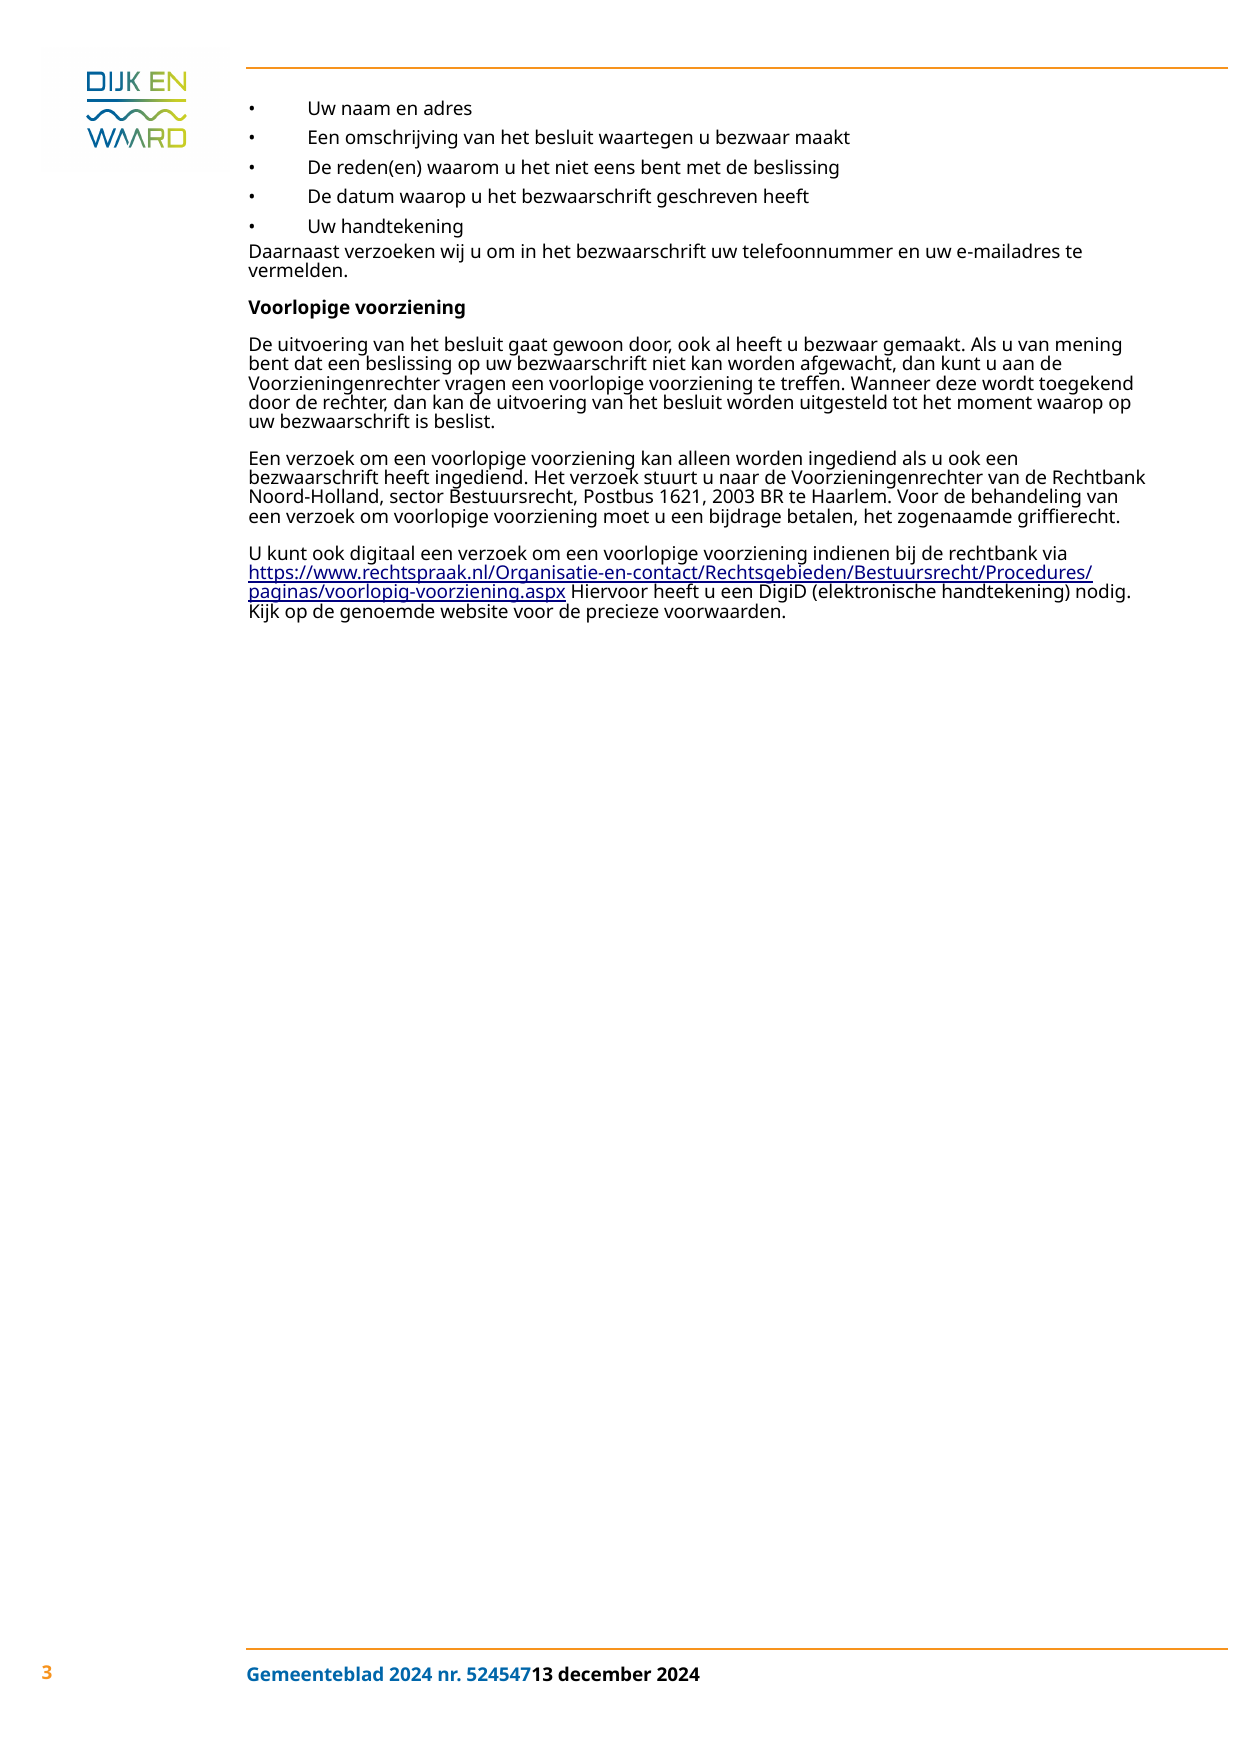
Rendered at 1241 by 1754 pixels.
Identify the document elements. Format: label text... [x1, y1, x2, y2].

list De reden(en) waarom u het niet eens bent met de beslissing [248, 154, 1152, 180]
list Een omschrijving van het besluit waartegen u bezwaar maakt [248, 124, 1152, 150]
list De datum waarop u het bezwaarschrift geschreven heeft [248, 183, 1152, 209]
text Voorlopige voorziening [248, 299, 1152, 318]
text U kunt ook digitaal een verzoek om een voorlopige voorziening indienen bij de rechtbank via https://www.rechtspraak.nl/Organisatie-en-contact/Rechtsgebieden/Bestuursrecht/Procedures/paginas/voorlopig-voorziening.aspx Hiervoor heeft u een DigiD (elektronische handtekening) nodig. Kijk op de genoemde website voor de precieze voorwaarden. [248, 545, 1152, 622]
list Uw handtekening [248, 213, 1152, 239]
text Daarnaast verzoeken wij u om in het bezwaarschrift uw telefoonnummer en uw e-mailadres te vermelden. [248, 243, 1152, 281]
picture [41, 47, 231, 172]
text Een verzoek om een voorlopige voorziening kan alleen worden ingediend als u ook een bezwaarschrift heeft ingediend. Het verzoek stuurt u naar de Voorzieningenrechter van de Rechtbank Noord-Holland, sector Bestuursrecht, Postbus 1621, 2003 BR te Haarlem. Voor de behandeling van een verzoek om voorlopige voorziening moet u een bijdrage betalen, het zogenaamde griffierecht. [248, 450, 1152, 527]
text De uitvoering van het besluit gaat gewoon door, ook al heeft u bezwaar gemaakt. Als u van mening bent dat een beslissing op uw bezwaarschrift niet kan worden afgewacht, dan kunt u aan de Voorzieningenrechter vragen een voorlopige voorziening te treffen. Wanneer deze wordt toegekend door de rechter, dan kan de uitvoering van het besluit worden uitgesteld tot het moment waarop op uw bezwaarschrift is beslist. [248, 336, 1152, 432]
list Uw naam en adres [248, 95, 1152, 121]
